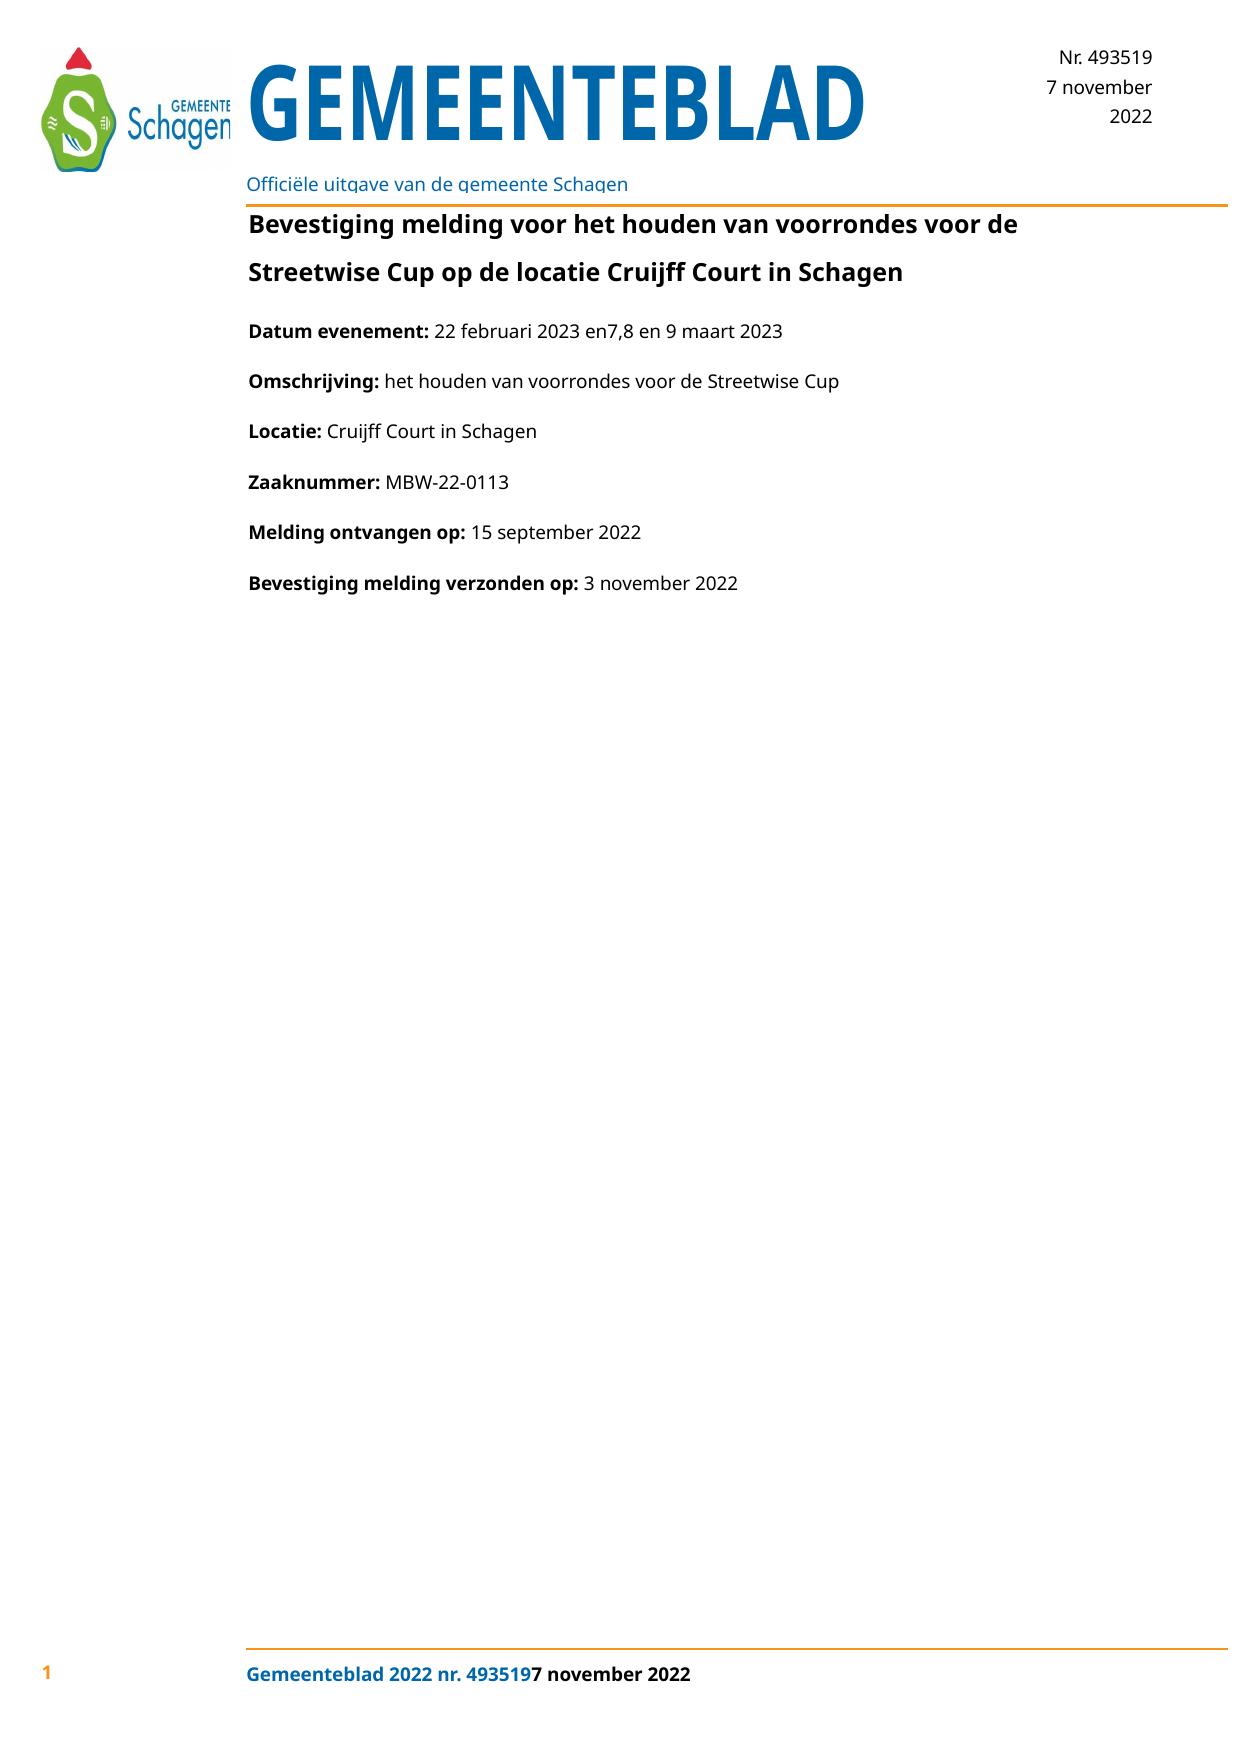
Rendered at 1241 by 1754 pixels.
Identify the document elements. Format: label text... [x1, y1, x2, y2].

text Bevestiging melding verzonden op: 3 november 2022 [248, 570, 1152, 596]
text Omschrijving: het houden van voorrondes voor de Streetwise Cup [248, 368, 1152, 394]
picture [41, 47, 231, 172]
text Locatie: Cruijff Court in Schagen [248, 419, 1152, 444]
text Melding ontvangen op: 15 september 2022 [248, 519, 1152, 545]
text Bevestiging melding voor het houden van voorrondes voor de Streetwise Cup op de locatie Cruijff Court in Schagen [248, 207, 1152, 288]
text Datum evenement: 22 februari 2023 en7,8 en 9 maart 2023 [248, 318, 1152, 344]
text Zaaknummer: MBW-22-0113 [248, 469, 1152, 495]
